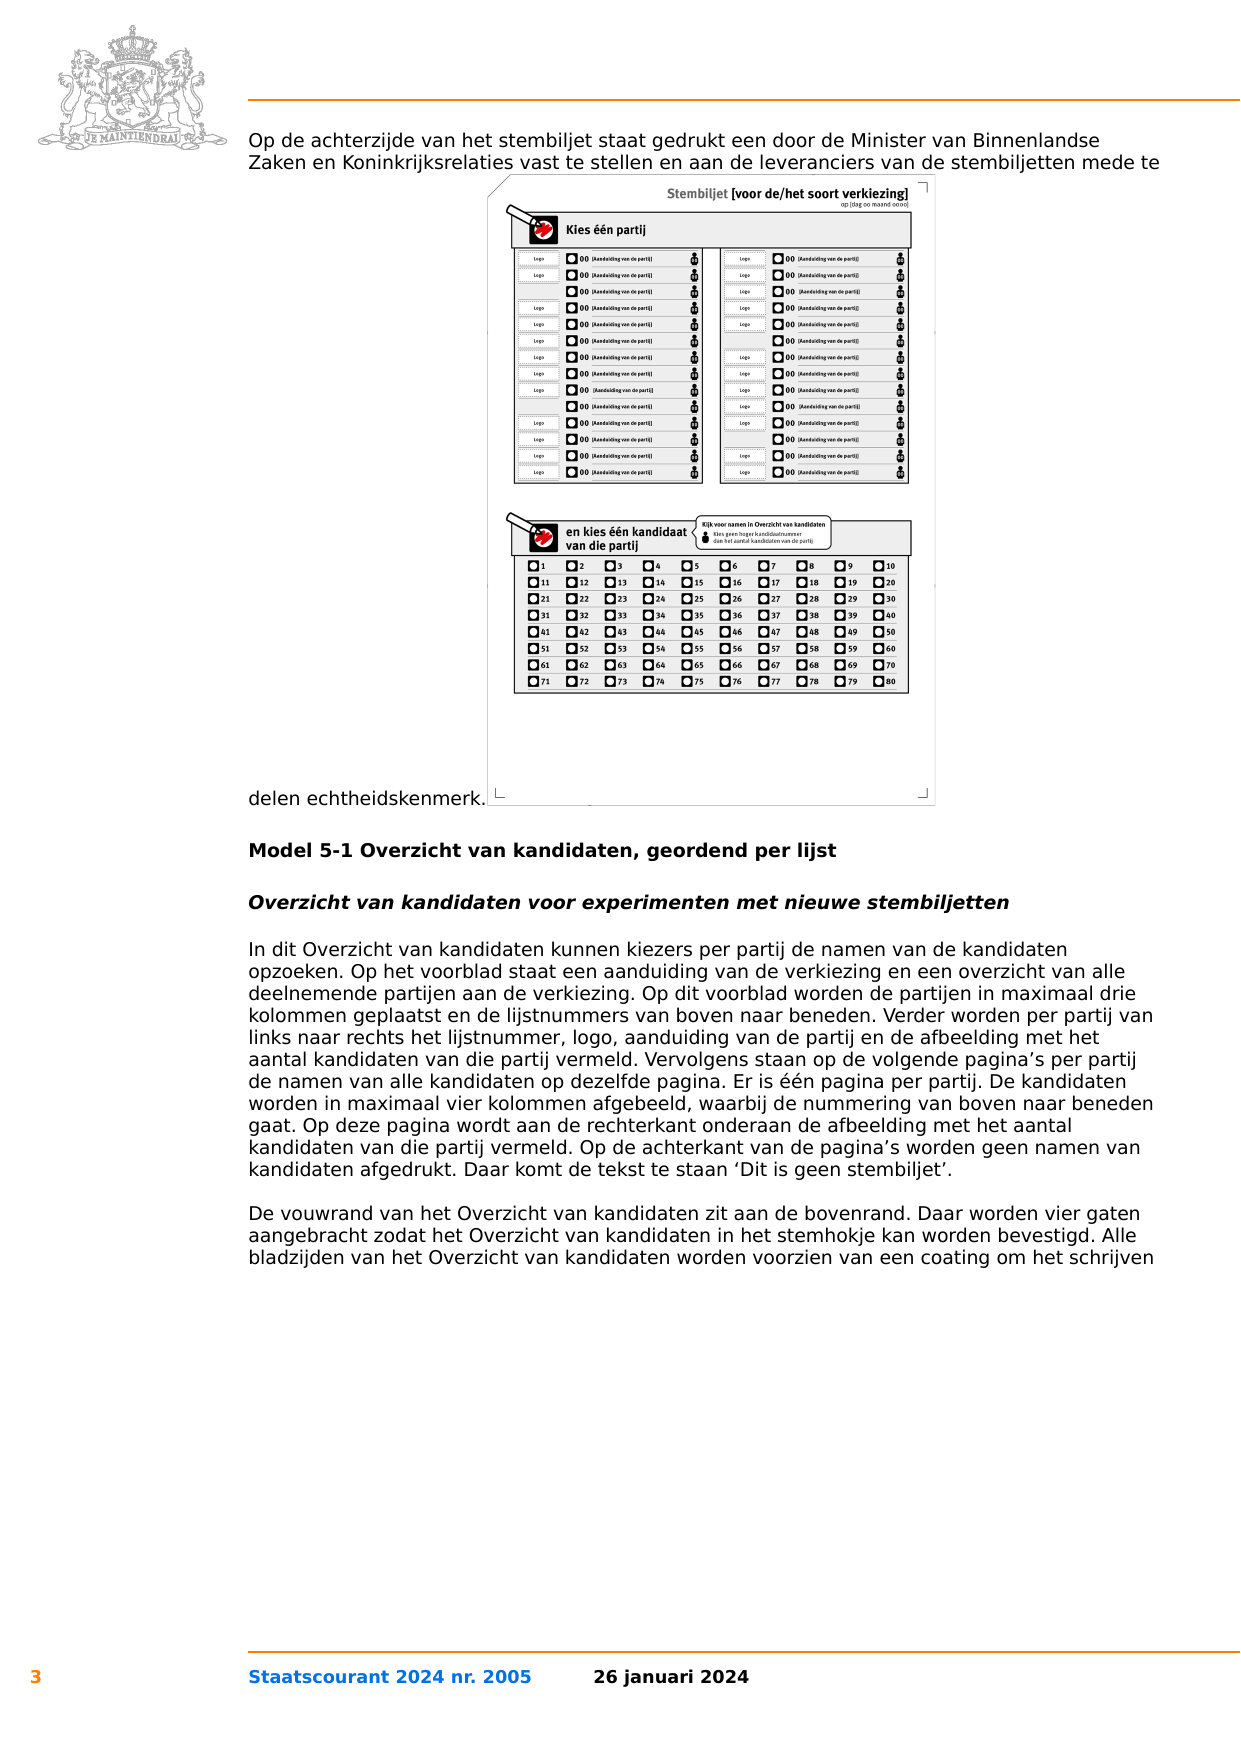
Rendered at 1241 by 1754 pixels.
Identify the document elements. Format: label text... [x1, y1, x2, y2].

text Op de achterzijde van het stembiljet staat gedrukt een door de Minister van Binnenlandse Zaken en Koninkrijksrelaties vast te stellen en aan de leveranciers van de stembiljetten mede te delen echtheidskenmerk. [248, 130, 1163, 810]
subtitle Model 5-1 Overzicht van kandidaten, geordend per lijst [248, 840, 1163, 862]
text De vouwrand van het Overzicht van kandidaten zit aan de bovenrand. Daar worden vier gaten aangebracht zodat het Overzicht van kandidaten in het stemhokje kan worden bevestigd. Alle bladzijden van het Overzicht van kandidaten worden voorzien van een coating om het schrijven [248, 1203, 1163, 1269]
picture [38, 25, 227, 150]
picture [486, 173, 936, 806]
text In dit Overzicht van kandidaten kunnen kiezers per partij de namen van de kandidaten opzoeken. Op het voorblad staat een aanduiding van de verkiezing en een overzicht van alle deelnemende partijen aan de verkiezing. Op dit voorblad worden de partijen in maximaal drie kolommen geplaatst en de lijstnummers van boven naar beneden. Verder worden per partij van links naar rechts het lijstnummer, logo, aanduiding van de partij en de afbeelding met het aantal kandidaten van die partij vermeld. Vervolgens staan op de volgende pagina’s per partij de namen van alle kandidaten op dezelfde pagina. Er is één pagina per partij. De kandidaten worden in maximaal vier kolommen afgebeeld, waarbij de nummering van boven naar beneden gaat. Op deze pagina wordt aan de rechterkant onderaan de afbeelding met het aantal kandidaten van die partij vermeld. Op de achterkant van de pagina’s worden geen namen van kandidaten afgedrukt. Daar komt de tekst te staan ‘Dit is geen stembiljet’. [248, 939, 1163, 1181]
subtitle Overzicht van kandidaten voor experimenten met nieuwe stembiljetten [248, 892, 1163, 914]
